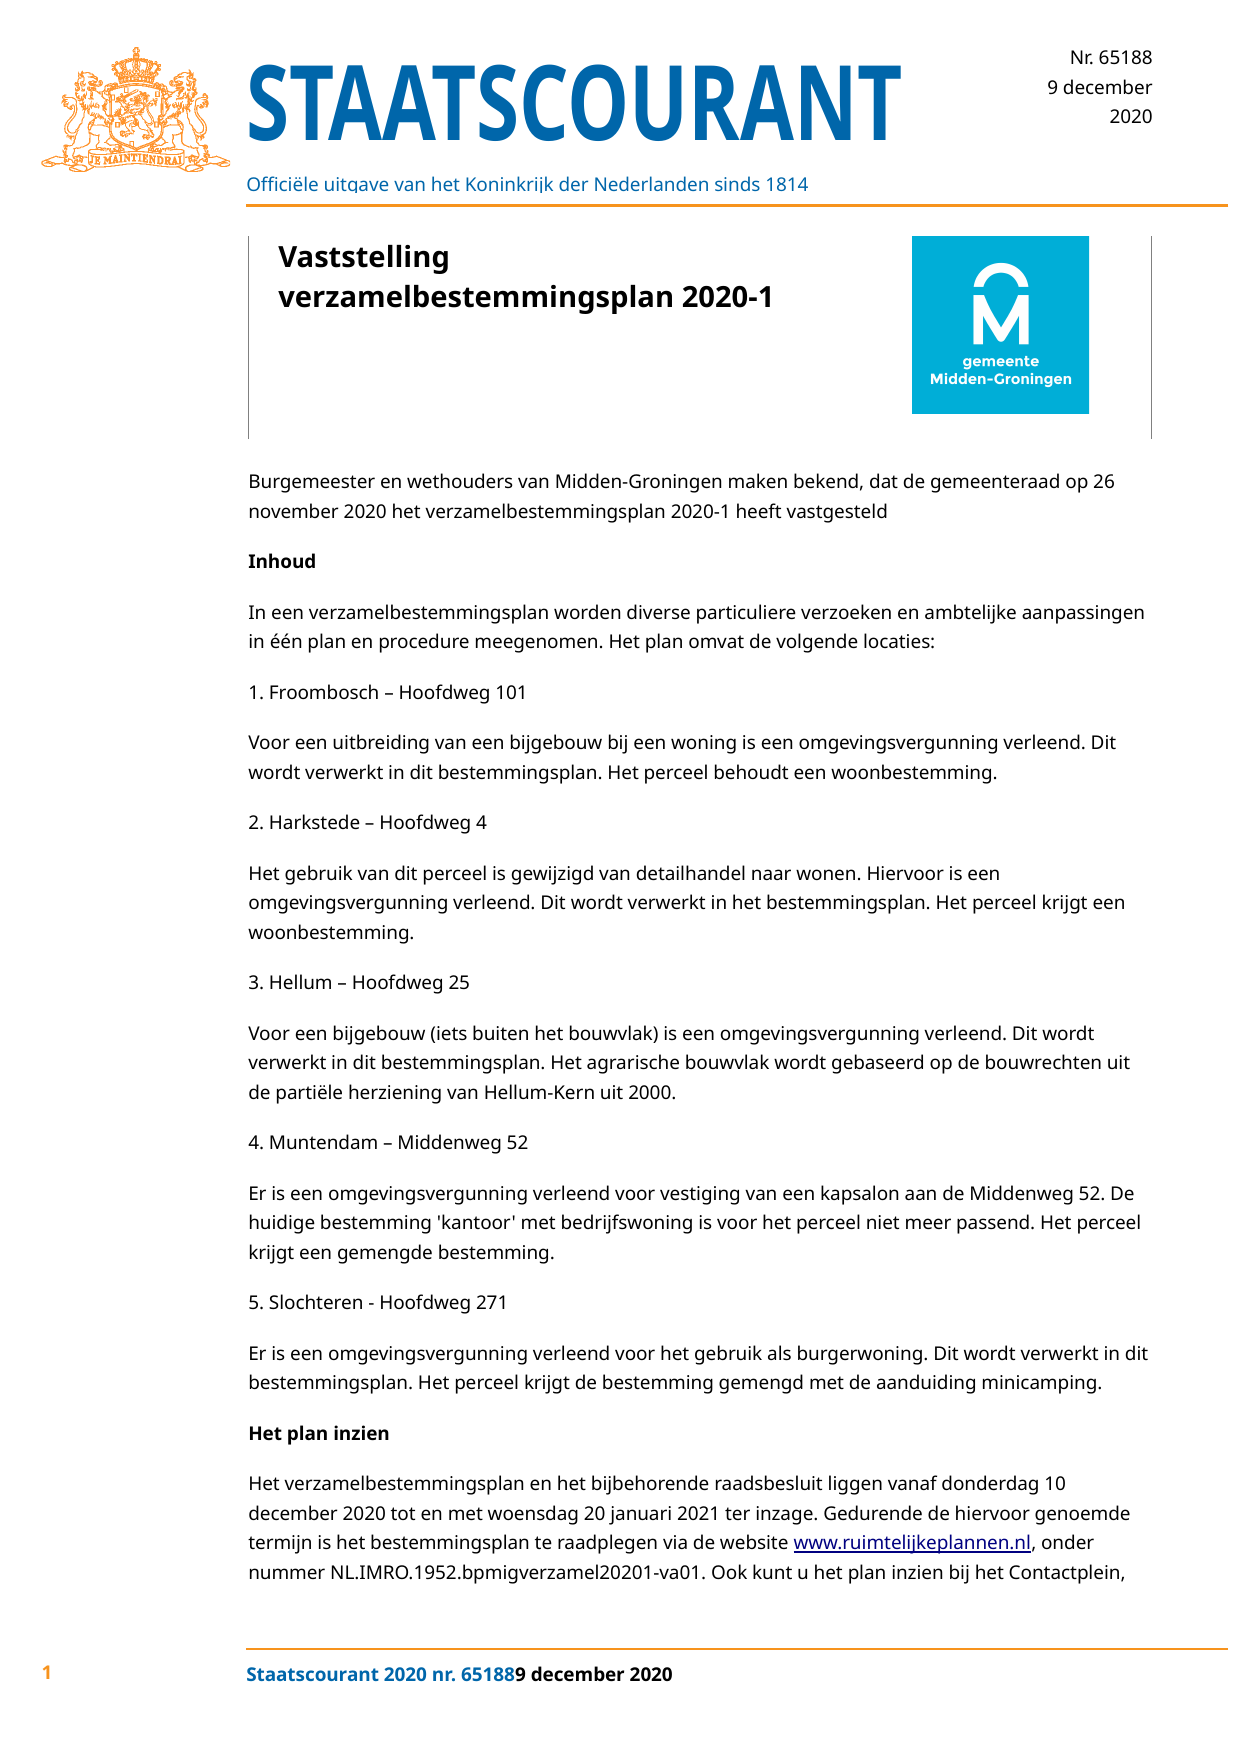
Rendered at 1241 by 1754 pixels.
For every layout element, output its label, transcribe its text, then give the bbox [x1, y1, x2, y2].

text 2. Harkstede – Hoofdweg 4 [248, 809, 1152, 835]
text Voor een uitbreiding van een bijgebouw bij een woning is een omgevingsvergunning verleend. Dit wordt verwerkt in dit bestemmingsplan. Het perceel behoudt een woonbestemming. [248, 729, 1152, 785]
table_header [850, 236, 912, 413]
table_header [1090, 236, 1151, 413]
picture [983, 359, 989, 366]
table_header [850, 414, 1151, 439]
picture [1046, 377, 1052, 385]
text Het plan inzien [248, 1420, 1152, 1446]
picture [975, 264, 1027, 286]
table_header Vaststelling verzamelbestemmingsplan 2020-1 [249, 236, 850, 439]
text Burgemeester en wethouders van Midden-Groningen maken bekend, dat de gemeenteraad op 26 november 2020 het verzamelbestemmingsplan 2020-1 heeft vastgesteld [248, 469, 1152, 524]
text 4. Muntendam – Middenweg 52 [248, 1129, 1152, 1155]
text Het verzamelbestemmingsplan en het bijbehorende raadsbesluit liggen vanaf donderdag 10 december 2020 tot en met woensdag 20 januari 2021 ter inzage. Gedurende de hiervoor genoemde termijn is het bestemmingsplan te raadplegen via de website www.ruimtelijkeplannen.nl, onder nummer NL.IMRO.1952.bpmigverzamel20201-va01. Ook kunt u het plan inzien bij het Contactplein, [248, 1470, 1152, 1585]
text 1. Froombosch – Hoofdweg 101 [248, 679, 1152, 705]
text In een verzamelbestemmingsplan worden diverse particuliere verzoeken en ambtelijke aanpassingen in één plan en procedure meegenomen. Het plan omvat de volgende locaties: [248, 599, 1152, 654]
picture [974, 296, 1028, 344]
text 5. Slochteren - Hoofdweg 271 [248, 1289, 1152, 1315]
picture [964, 359, 971, 368]
text Inhoud [248, 549, 1152, 574]
text Er is een omgevingsvergunning verleend voor het gebruik als burgerwoning. Dit wordt verwerkt in dit bestemmingsplan. Het perceel krijgt de bestemming gemengd met de aanduiding minicamping. [248, 1340, 1152, 1395]
text Voor een bijgebouw (iets buiten het bouwvlak) is een omgevingsvergunning verleend. Dit wordt verwerkt in dit bestemmingsplan. Het agrarische bouwvlak wordt gebaseerd op de bouwrechten uit de partiële herziening van Hellum-Kern uit 2000. [248, 1020, 1152, 1105]
picture [41, 47, 231, 172]
text Het gebruik van dit perceel is gewijzigd van detailhandel naar wonen. Hiervoor is een omgevingsvergunning verleend. Dit wordt verwerkt in het bestemmingsplan. Het perceel krijgt een woonbestemming. [248, 860, 1152, 945]
picture [932, 374, 942, 383]
text Er is een omgevingsvergunning verleend voor vestiging van een kapsalon aan de Middenweg 52. De huidige bestemming 'kantoor' met bedrijfswoning is voor het perceel niet meer passend. Het perceel krijgt een gemengde bestemming. [248, 1180, 1152, 1265]
text 3. Hellum – Hoofdweg 25 [248, 969, 1152, 995]
